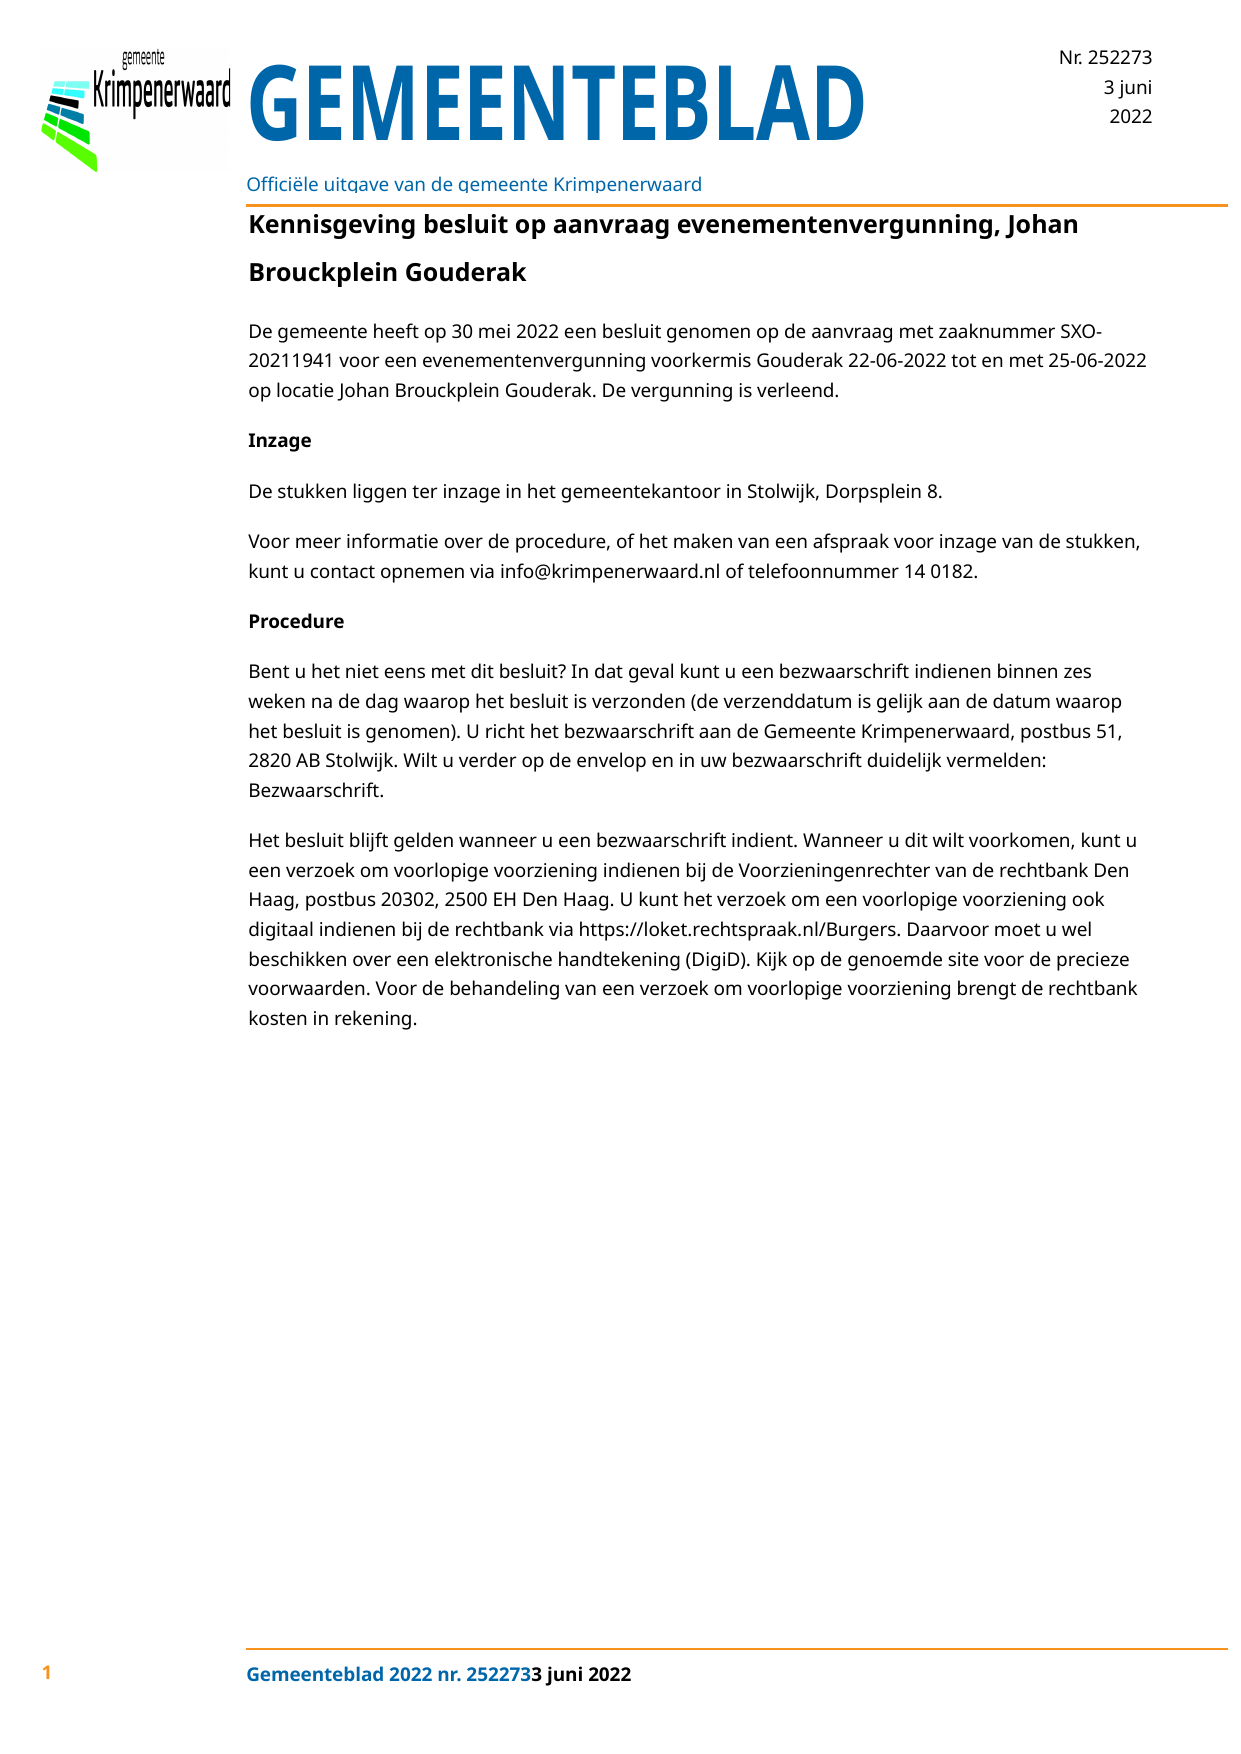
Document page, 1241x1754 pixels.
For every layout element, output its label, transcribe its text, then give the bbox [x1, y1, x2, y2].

text Inzage [248, 427, 1152, 453]
text Het besluit blijft gelden wanneer u een bezwaarschrift indient. Wanneer u dit wilt voorkomen, kunt u een verzoek om voorlopige voorziening indienen bij de Voorzieningenrechter van de rechtbank Den Haag, postbus 20302, 2500 EH Den Haag. U kunt het verzoek om een voorlopige voorziening ook digitaal indienen bij de rechtbank via https://loket.rechtspraak.nl/Burgers. Daarvoor moet u wel beschikken over een elektronische handtekening (DigiD). Kijk op de genoemde site voor de precieze voorwaarden. Voor de behandeling van een verzoek om voorlopige voorziening brengt de rechtbank kosten in rekening. [248, 827, 1152, 1031]
text Bent u het niet eens met dit besluit? In dat geval kunt u een bezwaarschrift indienen binnen zes weken na de dag waarop het besluit is verzonden (de verzenddatum is gelijk aan de datum waarop het besluit is genomen). U richt het bezwaarschrift aan de Gemeente Krimpenerwaard, postbus 51, 2820 AB Stolwijk. Wilt u verder op de envelop en in uw bezwaarschrift duidelijk vermelden: Bezwaarschrift. [248, 659, 1152, 803]
text De gemeente heeft op 30 mei 2022 een besluit genomen op de aanvraag met zaaknummer SXO-20211941 voor een evenementenvergunning voorkermis Gouderak 22-06-2022 tot en met 25-06-2022 op locatie Johan Brouckplein Gouderak. De vergunning is verleend. [248, 318, 1152, 403]
text Voor meer informatie over de procedure, of het maken van een afspraak voor inzage van de stukken, kunt u contact opnemen via info@krimpenerwaard.nl of telefoonnummer 14 0182. [248, 528, 1152, 584]
text De stukken liggen ter inzage in het gemeentekantoor in Stolwijk, Dorpsplein 8. [248, 478, 1152, 504]
text Kennisgeving besluit op aanvraag evenementenvergunning, Johan Brouckplein Gouderak [248, 207, 1152, 288]
text Procedure [248, 608, 1152, 634]
picture [41, 47, 231, 172]
